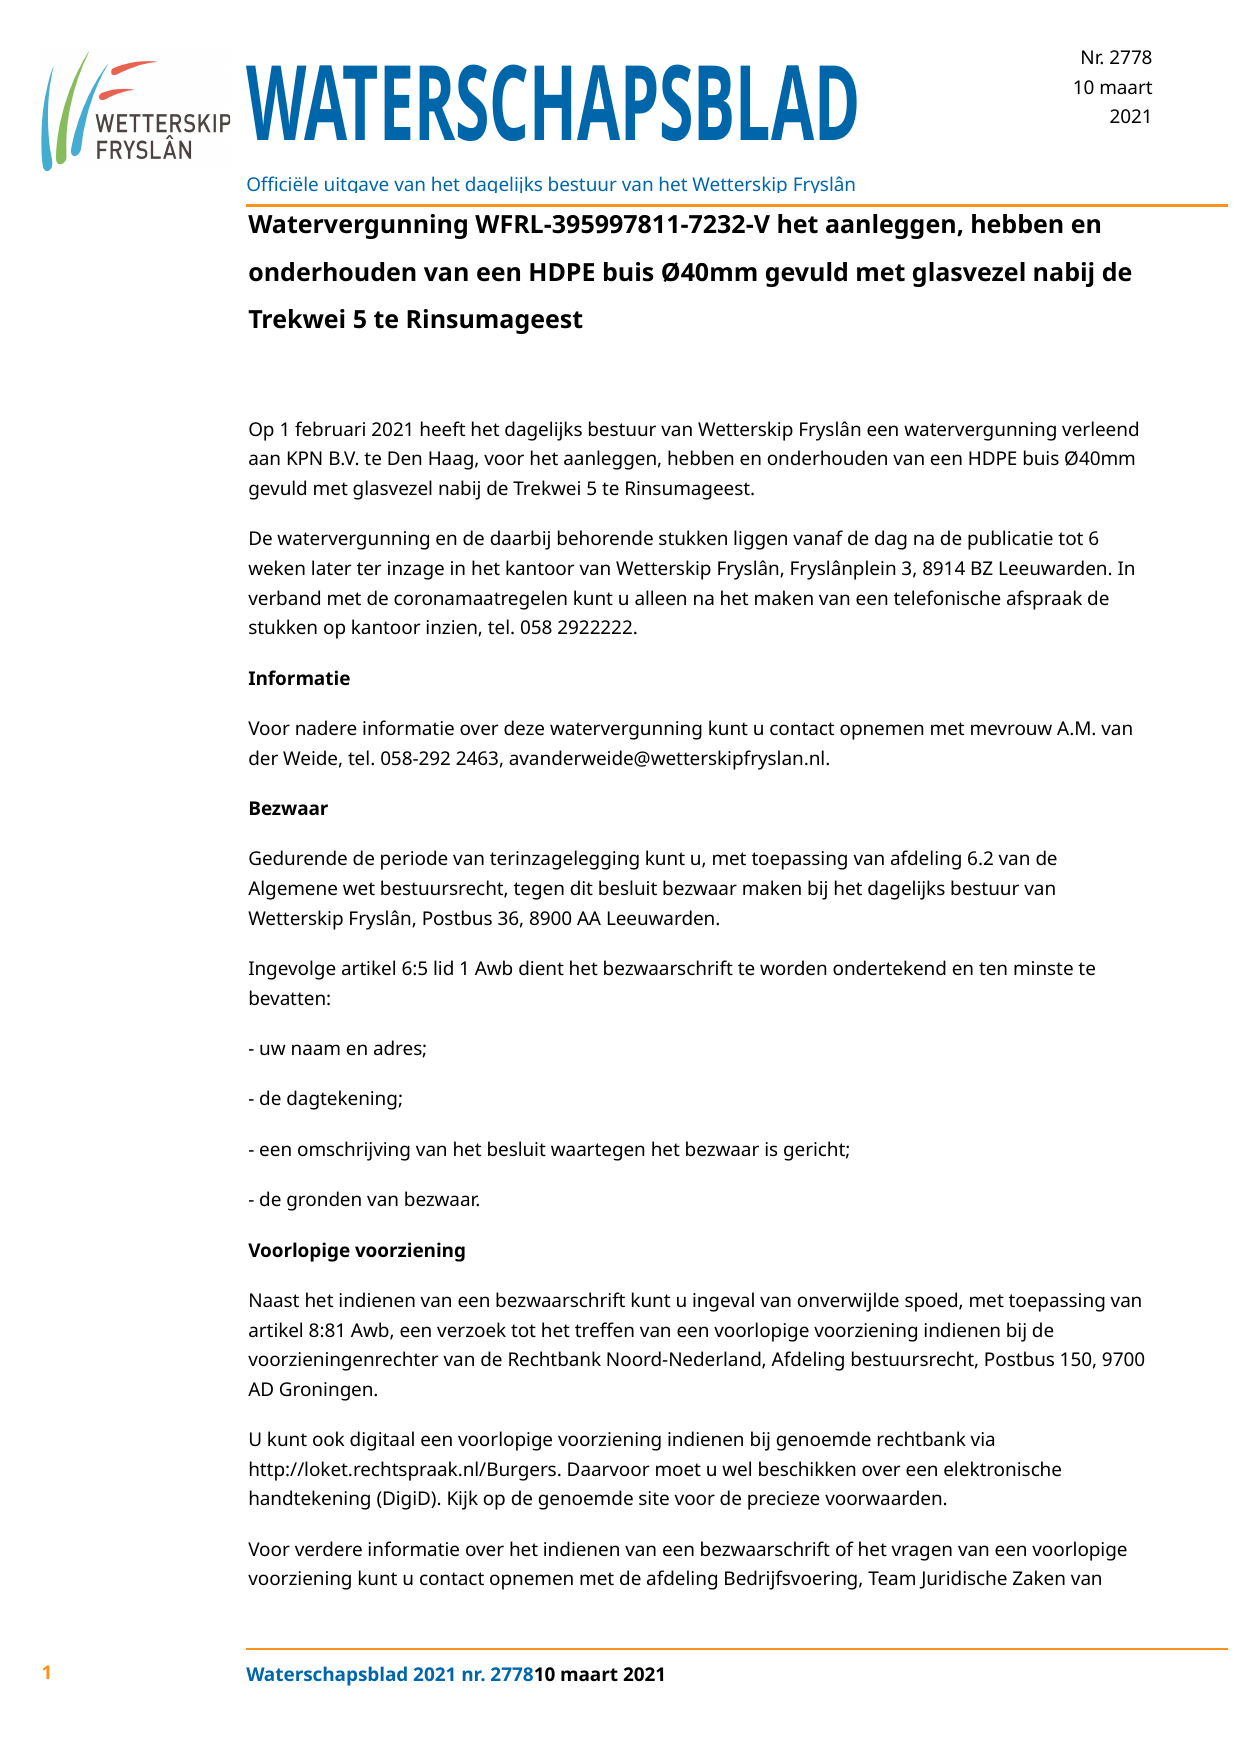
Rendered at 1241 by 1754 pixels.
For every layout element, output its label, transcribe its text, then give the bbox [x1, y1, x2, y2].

text Voor nadere informatie over deze watervergunning kunt u contact opnemen met mevrouw A.M. van der Weide, tel. 058-292 2463, avanderweide@wetterskipfryslan.nl. [248, 715, 1152, 770]
text - een omschrijving van het besluit waartegen het bezwaar is gericht; [248, 1136, 1152, 1162]
text Op 1 februari 2021 heeft het dagelijks bestuur van Wetterskip Fryslân een watervergunning verleend aan KPN B.V. te Den Haag, voor het aanleggen, hebben en onderhouden van een HDPE buis Ø40mm gevuld met glasvezel nabij de Trekwei 5 te Rinsumageest. [248, 416, 1152, 501]
text Naast het indienen van een bezwaarschrift kunt u ingeval van onverwijlde spoed, met toepassing van artikel 8:81 Awb, een verzoek tot het treffen van een voorlopige voorziening indienen bij de voorzieningenrechter van de Rechtbank Noord-Nederland, Afdeling bestuursrecht, Postbus 150, 9700 AD Groningen. [248, 1287, 1152, 1402]
text Informatie [248, 665, 1152, 690]
text Voor verdere informatie over het indienen van een bezwaarschrift of het vragen van een voorlopige voorziening kunt u contact opnemen met de afdeling Bedrijfsvoering, Team Juridische Zaken van [248, 1536, 1152, 1591]
text De watervergunning en de daarbij behorende stukken liggen vanaf de dag na de publicatie tot 6 weken later ter inzage in het kantoor van Wetterskip Fryslân, Fryslânplein 3, 8914 BZ Leeuwarden. In verband met de coronamaatregelen kunt u alleen na het maken van een telefonische afspraak de stukken op kantoor inzien, tel. 058 2922222. [248, 526, 1152, 640]
text - uw naam en adres; [248, 1035, 1152, 1061]
text Ingevolge artikel 6:5 lid 1 Awb dient het bezwaarschrift te worden ondertekend en ten minste te bevatten: [248, 955, 1152, 1010]
text - de dagtekening; [248, 1086, 1152, 1111]
text Voorlopige voorziening [248, 1237, 1152, 1262]
text U kunt ook digitaal een voorlopige voorziening indienen bij genoemde rechtbank via http://loket.rechtspraak.nl/Burgers. Daarvoor moet u wel beschikken over een elektronische handtekening (DigiD). Kijk op de genoemde site voor de precieze voorwaarden. [248, 1426, 1152, 1511]
text Bezwaar [248, 795, 1152, 821]
text Watervergunning WFRL-395997811-7232-V het aanleggen, hebben en onderhouden van een HDPE buis Ø40mm gevuld met glasvezel nabij de Trekwei 5 te Rinsumageest [248, 207, 1152, 336]
text - de gronden van bezwaar. [248, 1186, 1152, 1212]
text Gedurende de periode van terinzagelegging kunt u, met toepassing van afdeling 6.2 van de Algemene wet bestuursrecht, tegen dit besluit bezwaar maken bij het dagelijks bestuur van Wetterskip Fryslân, Postbus 36, 8900 AA Leeuwarden. [248, 846, 1152, 930]
picture [41, 47, 231, 172]
